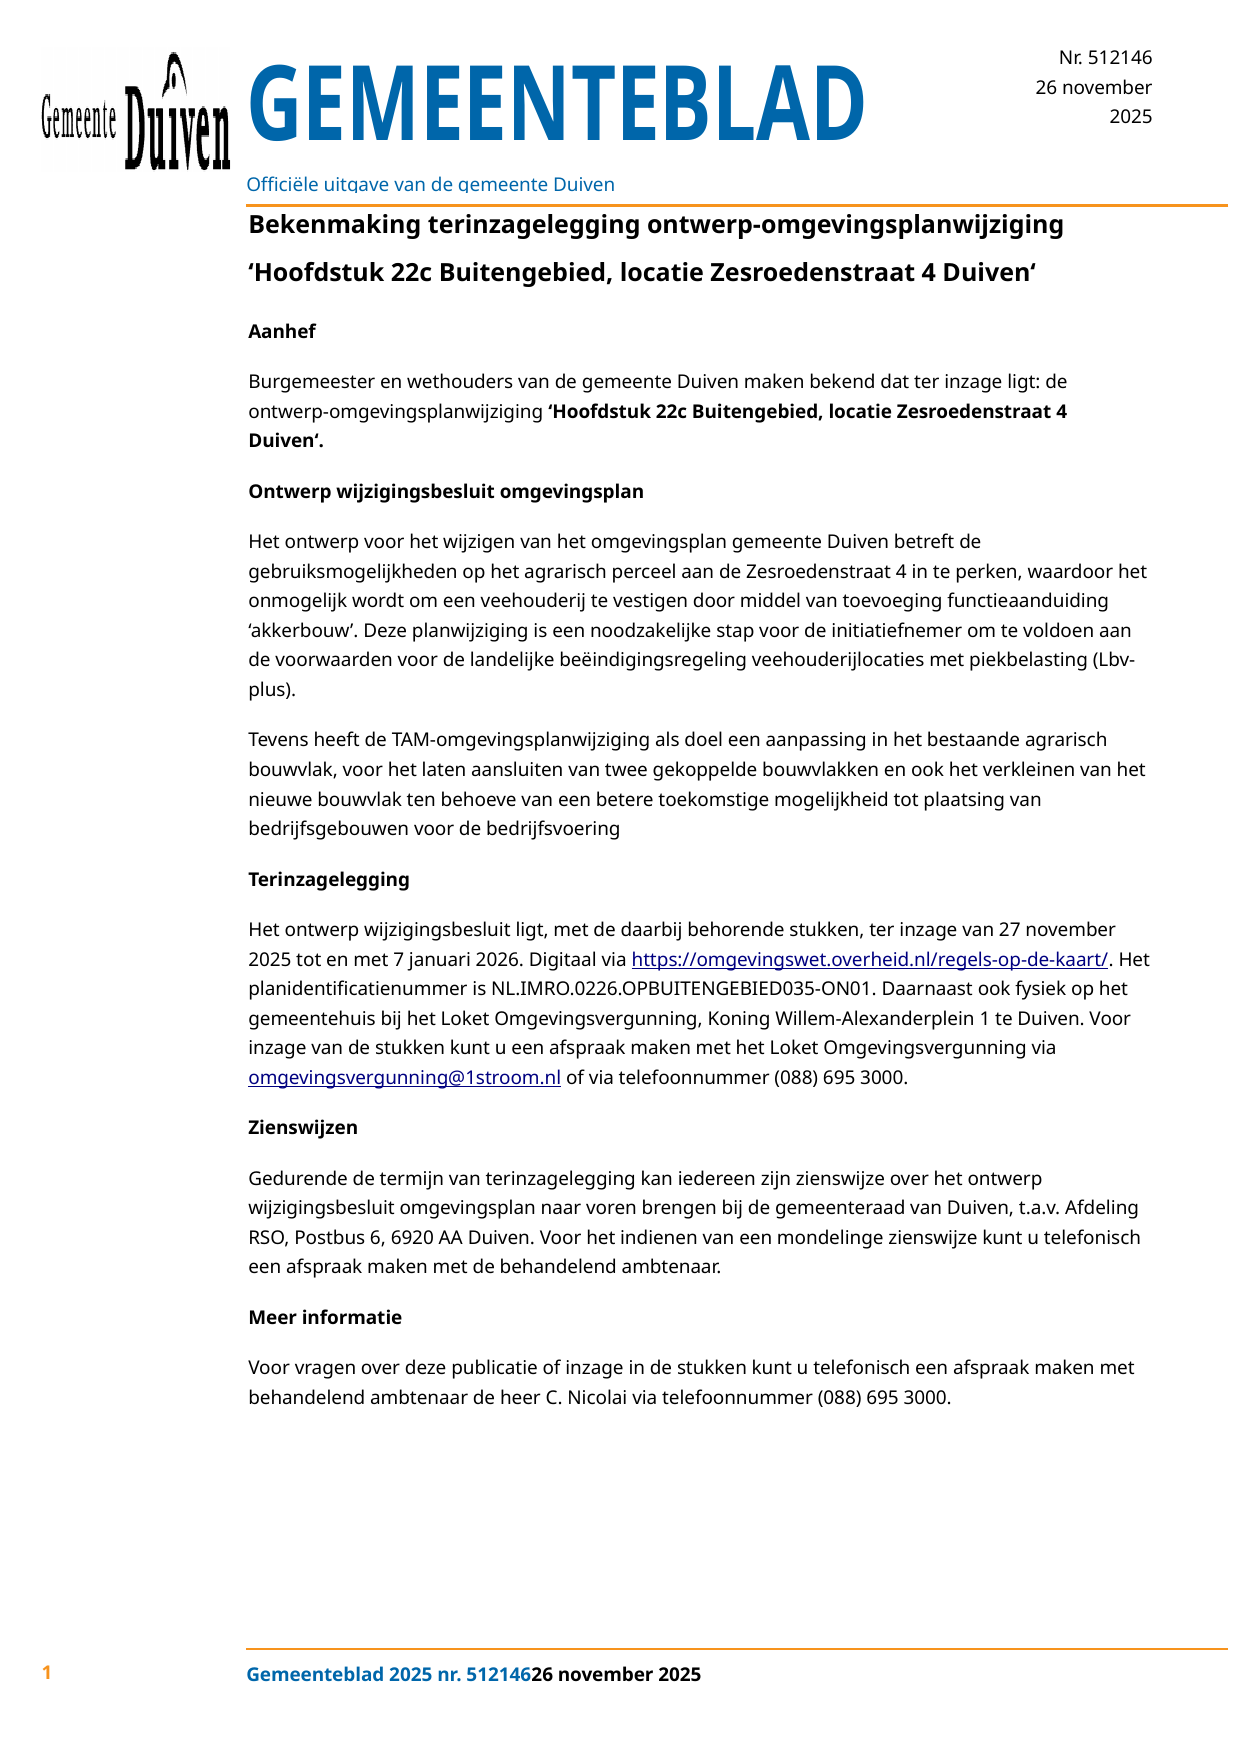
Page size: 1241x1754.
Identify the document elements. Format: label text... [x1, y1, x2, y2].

text Aanhef [248, 318, 1152, 344]
picture [41, 47, 231, 172]
text Gedurende de termijn van terinzagelegging kan iedereen zijn zienswijze over het ontwerp wijzigingsbesluit omgevingsplan naar voren brengen bij de gemeenteraad van Duiven, t.a.v. Afdeling RSO, Postbus 6, 6920 AA Duiven. Voor het indienen van een mondelinge zienswijze kunt u telefonisch een afspraak maken met de behandelend ambtenaar. [248, 1165, 1152, 1279]
text Het ontwerp voor het wijzigen van het omgevingsplan gemeente Duiven betreft de gebruiksmogelijkheden op het agrarisch perceel aan de Zesroedenstraat 4 in te perken, waardoor het onmogelijk wordt om een veehouderij te vestigen door middel van toevoeging functieaanduiding ‘akkerbouw’. Deze planwijziging is een noodzakelijke stap voor de initiatiefnemer om te voldoen aan de voorwaarden voor de landelijke beëindigingsregeling veehouderijlocaties met piekbelasting (Lbv-plus). [248, 528, 1152, 702]
text Terinzagelegging [248, 866, 1152, 892]
text Voor vragen over deze publicatie of inzage in de stukken kunt u telefonisch een afspraak maken met behandelend ambtenaar de heer C. Nicolai via telefoonnummer (088) 695 3000. [248, 1354, 1152, 1410]
text Bekenmaking terinzagelegging ontwerp-omgevingsplanwijziging ‘Hoofdstuk 22c Buitengebied, locatie Zesroedenstraat 4 Duiven‘ [248, 207, 1152, 288]
text Burgemeester en wethouders van de gemeente Duiven maken bekend dat ter inzage ligt: de ontwerp-omgevingsplanwijziging ‘Hoofdstuk 22c Buitengebied, locatie Zesroedenstraat 4 Duiven‘. [248, 368, 1152, 453]
text Ontwerp wijzigingsbesluit omgevingsplan [248, 478, 1152, 504]
text Meer informatie [248, 1304, 1152, 1330]
text Het ontwerp wijzigingsbesluit ligt, met de daarbij behorende stukken, ter inzage van 27 november 2025 tot en met 7 januari 2026. Digitaal via https://omgevingswet.overheid.nl/regels-op-de-kaart/. Het planidentificatienummer is NL.IMRO.0226.OPBUITENGEBIED035-ON01. Daarnaast ook fysiek op het gemeentehuis bij het Loket Omgevingsvergunning, Koning Willem-Alexanderplein 1 te Duiven. Voor inzage van de stukken kunt u een afspraak maken met het Loket Omgevingsvergunning via omgevingsvergunning@1stroom.nl of via telefoonnummer (088) 695 3000. [248, 916, 1152, 1090]
text Zienswijzen [248, 1114, 1152, 1140]
text Tevens heeft de TAM-omgevingsplanwijziging als doel een aanpassing in het bestaande agrarisch bouwvlak, voor het laten aansluiten van twee gekoppelde bouwvlakken en ook het verkleinen van het nieuwe bouwvlak ten behoeve van een betere toekomstige mogelijkheid tot plaatsing van bedrijfsgebouwen voor de bedrijfsvoering [248, 727, 1152, 841]
